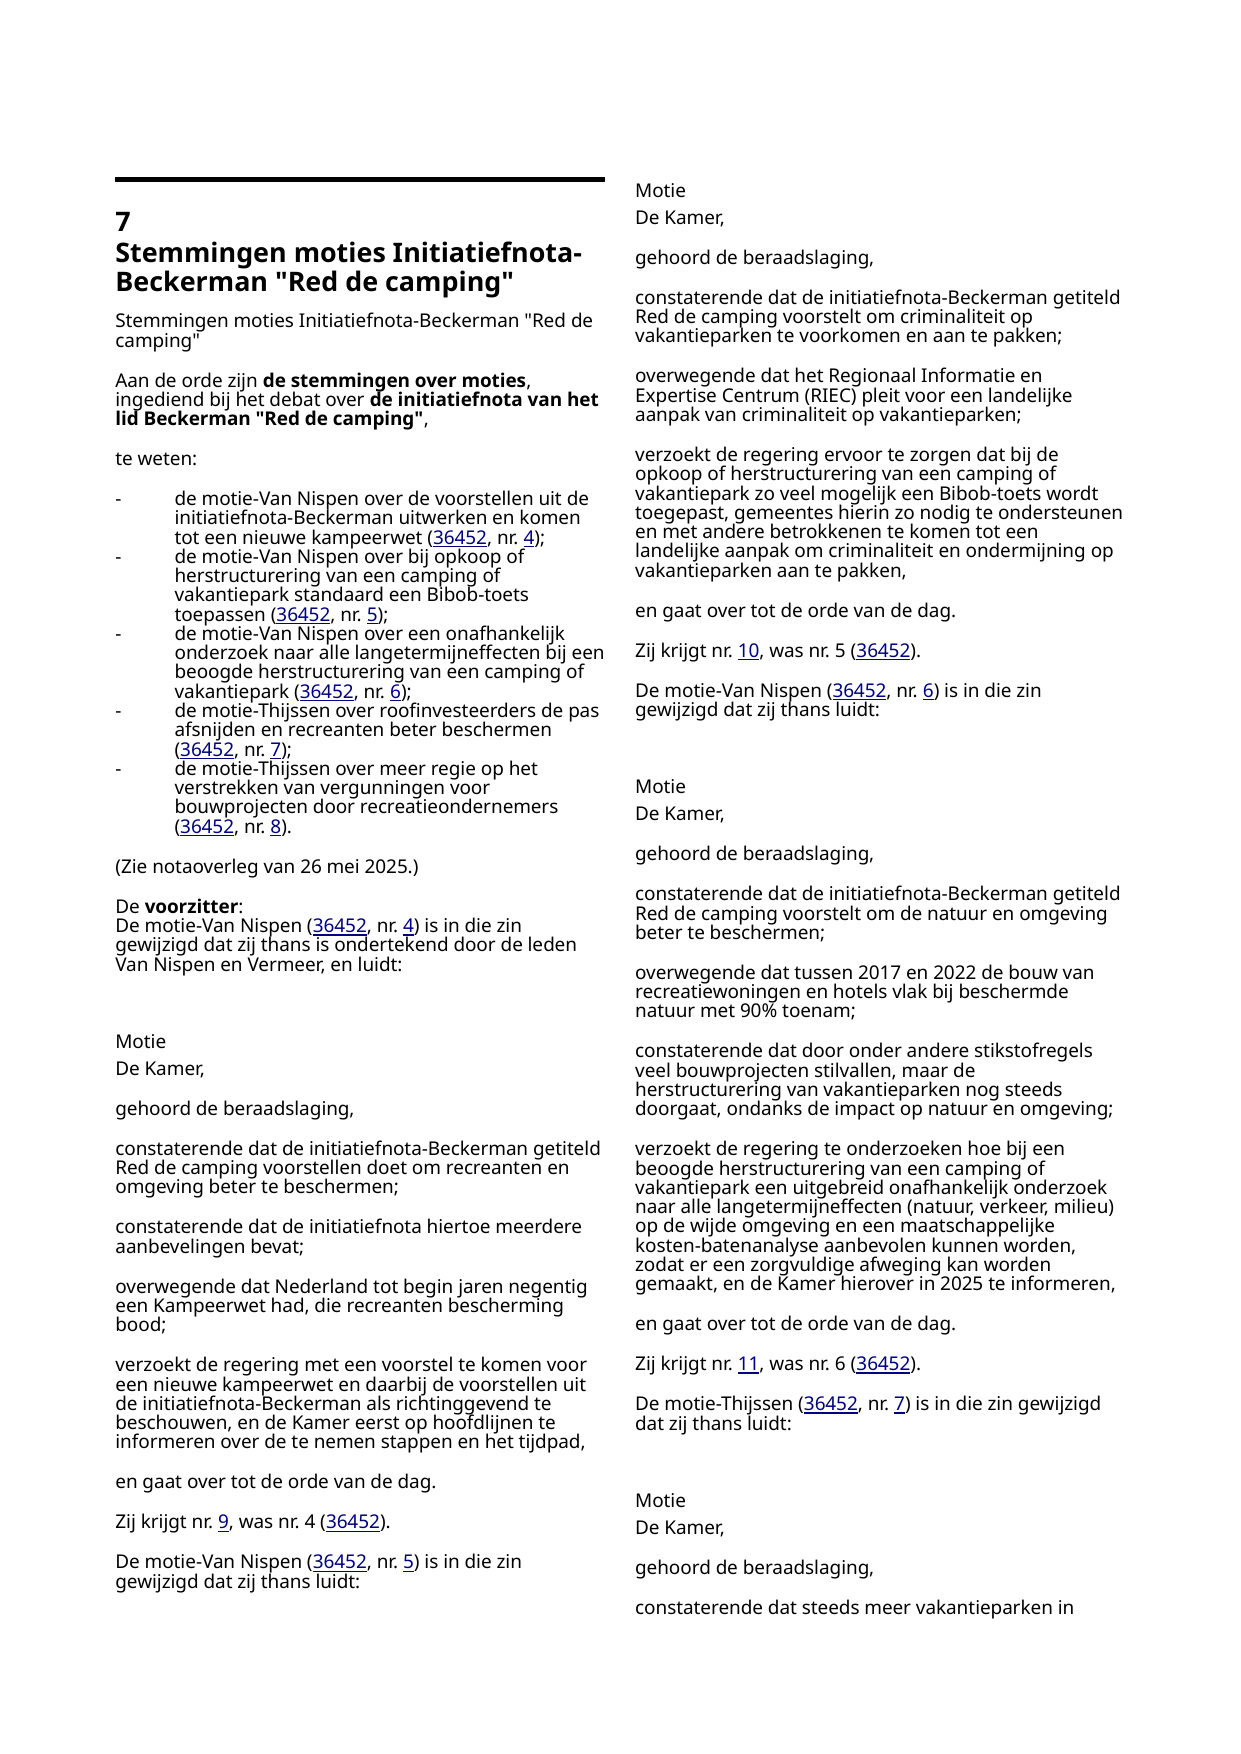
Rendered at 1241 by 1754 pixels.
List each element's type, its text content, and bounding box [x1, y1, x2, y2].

list de motie-Van Nispen over de voorstellen uit de initiatiefnota-Beckerman uitwerken en komen tot een nieuwe kampeerwet (36452, nr. 4); [115, 490, 605, 548]
text Motie [635, 177, 1125, 203]
text verzoekt de regering te onderzoeken hoe bij een beoogde herstructurering van een camping of vakantiepark een uitgebreid onafhankelijk onderzoek naar alle langetermijneffecten (natuur, verkeer, milieu) op de wijde omgeving en een maatschappelijke kosten-batenanalyse aanbevolen kunnen worden, zodat er een zorgvuldige afweging kan worden gemaakt, en de Kamer hierover in 2025 te informeren, [635, 1140, 1125, 1294]
text Zij krijgt nr. 10, was nr. 5 (36452). [635, 642, 1125, 661]
text constaterende dat steeds meer vakantieparken in [635, 1599, 1125, 1618]
text Zij krijgt nr. 9, was nr. 4 (36452). [115, 1513, 605, 1533]
text gehoord de beraadslaging, [635, 249, 1125, 268]
text en gaat over tot de orde van de dag. [635, 1315, 1125, 1334]
text te weten: [115, 450, 605, 469]
text Stemmingen moties Initiatiefnota-Beckerman "Red de camping" [115, 239, 605, 312]
text Aan de orde zijn de stemmingen over moties, ingediend bij het debat over de initiatiefnota van het lid Beckerman "Red de camping", [115, 372, 605, 429]
text constaterende dat de initiatiefnota-Beckerman getiteld Red de camping voorstellen doet om recreanten en omgeving beter te beschermen; [115, 1140, 605, 1198]
text constaterende dat de initiatiefnota-Beckerman getiteld Red de camping voorstelt om criminaliteit op vakantieparken te voorkomen en aan te pakken; [635, 289, 1125, 347]
text Zij krijgt nr. 11, was nr. 6 (36452). [635, 1355, 1125, 1374]
text De Kamer, [635, 209, 1125, 228]
text Motie [635, 1487, 1125, 1513]
text overwegende dat tussen 2017 en 2022 de bouw van recreatiewoningen en hotels vlak bij beschermde natuur met 90% toenam; [635, 964, 1125, 1022]
text constaterende dat de initiatiefnota hiertoe meerdere aanbevelingen bevat; [115, 1218, 605, 1257]
text De Kamer, [635, 1519, 1125, 1538]
text en gaat over tot de orde van de dag. [635, 602, 1125, 621]
text constaterende dat de initiatiefnota-Beckerman getiteld Red de camping voorstelt om de natuur en omgeving beter te beschermen; [635, 885, 1125, 943]
text gehoord de beraadslaging, [635, 845, 1125, 864]
text Motie [635, 774, 1125, 799]
text De motie-Thijssen (36452, nr. 7) is in die zin gewijzigd dat zij thans luidt: [635, 1395, 1125, 1434]
text De Kamer, [115, 1060, 605, 1079]
text verzoekt de regering ervoor te zorgen dat bij de opkoop of herstructurering van een camping of vakantiepark zo veel mogelijk een Bibob-toets wordt toegepast, gemeentes hierin zo nodig te ondersteunen en met andere betrokkenen te komen tot een landelijke aanpak om criminaliteit en ondermijning op vakantieparken aan te pakken, [635, 446, 1125, 581]
text overwegende dat Nederland tot begin jaren negentig een Kampeerwet had, die recreanten bescherming bood; [115, 1278, 605, 1336]
text De Kamer, [635, 805, 1125, 824]
text en gaat over tot de orde van de dag. [115, 1473, 605, 1493]
list de motie-Van Nispen over bij opkoop of herstructurering van een camping of vakantiepark standaard een Bibob-toets toepassen (36452, nr. 5); [115, 548, 605, 625]
text Motie [115, 1028, 605, 1054]
text (Zie notaoverleg van 26 mei 2025.) [115, 858, 605, 877]
text overwegende dat het Regionaal Informatie en Expertise Centrum (RIEC) pleit voor een landelijke aanpak van criminaliteit op vakantieparken; [635, 367, 1125, 425]
text 7 [115, 203, 605, 239]
list de motie-Thijssen over roofinvesteerders de pas afsnijden en recreanten beter beschermen (36452, nr. 7); [115, 702, 605, 760]
text De motie-Van Nispen (36452, nr. 6) is in die zin gewijzigd dat zij thans luidt: [635, 682, 1125, 720]
text verzoekt de regering met een voorstel te komen voor een nieuwe kampeerwet en daarbij de voorstellen uit de initiatiefnota-Beckerman als richtinggevend te beschouwen, en de Kamer eerst op hoofdlijnen te informeren over de te nemen stappen en het tijdpad, [115, 1356, 605, 1453]
list de motie-Van Nispen over een onafhankelijk onderzoek naar alle langetermijneffecten bij een beoogde herstructurering van een camping of vakantiepark (36452, nr. 6); [115, 625, 605, 702]
list de motie-Thijssen over meer regie op het verstrekken van vergunningen voor bouwprojecten door recreatieondernemers (36452, nr. 8). [115, 760, 605, 837]
text gehoord de beraadslaging, [635, 1559, 1125, 1578]
text De voorzitter: [115, 898, 605, 917]
text gehoord de beraadslaging, [115, 1100, 605, 1119]
text De motie-Van Nispen (36452, nr. 4) is in die zin gewijzigd dat zij thans is ondertekend door de leden Van Nispen en Vermeer, en luidt: [115, 917, 605, 975]
text De motie-Van Nispen (36452, nr. 5) is in die zin gewijzigd dat zij thans luidt: [115, 1553, 605, 1592]
text constaterende dat door onder andere stikstofregels veel bouwprojecten stilvallen, maar de herstructurering van vakantieparken nog steeds doorgaat, ondanks de impact op natuur en omgeving; [635, 1042, 1125, 1119]
text Stemmingen moties Initiatiefnota-Beckerman "Red de camping" [115, 312, 605, 351]
